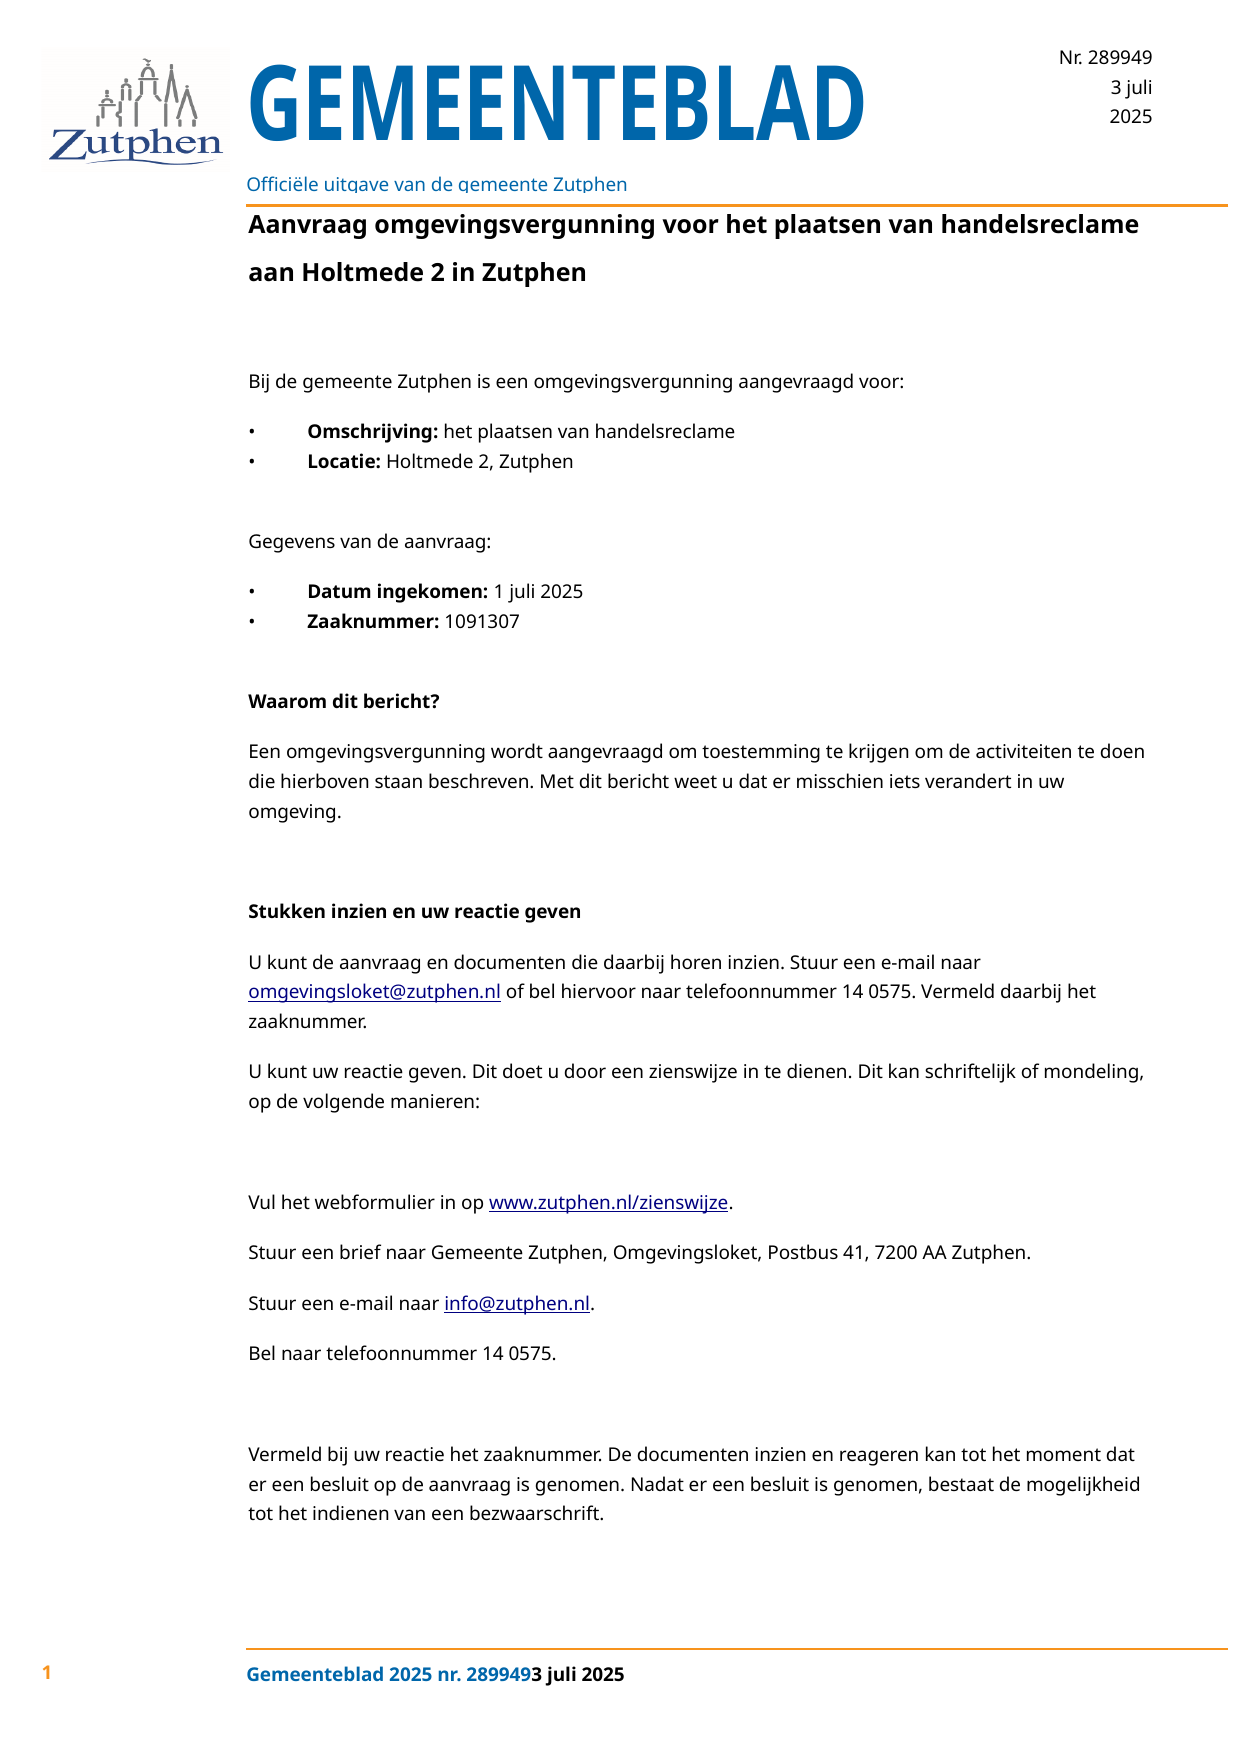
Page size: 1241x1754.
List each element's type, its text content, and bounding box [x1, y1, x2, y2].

list Omschrijving: het plaatsen van handelsreclame [248, 419, 1152, 444]
picture [41, 47, 231, 172]
list Zaaknummer: 1091307 [248, 608, 1152, 634]
text Stuur een brief naar Gemeente Zutphen, Omgevingsloket, Postbus 41, 7200 AA Zutphen. [248, 1239, 1152, 1265]
text Stuur een e-mail naar info@zutphen.nl. [248, 1290, 1152, 1316]
list Locatie: Holtmede 2, Zutphen [248, 448, 1152, 474]
text Waarom dit bericht? [248, 688, 1152, 714]
text U kunt de aanvraag en documenten die daarbij horen inzien. Stuur een e-mail naar omgevingsloket@zutphen.nl of bel hiervoor naar telefoonnummer 14 0575. Vermeld daarbij het zaaknummer. [248, 949, 1152, 1034]
text Stukken inzien en uw reactie geven [248, 899, 1152, 924]
text Bij de gemeente Zutphen is een omgevingsvergunning aangevraagd voor: [248, 368, 1152, 394]
text Aanvraag omgevingsvergunning voor het plaatsen van handelsreclame aan Holtmede 2 in Zutphen [248, 207, 1152, 288]
text Een omgevingsvergunning wordt aangevraagd om toestemming te krijgen om de activiteiten te doen die hierboven staan beschreven. Met dit bericht weet u dat er misschien iets verandert in uw omgeving. [248, 739, 1152, 824]
text U kunt uw reactie geven. Dit doet u door een zienswijze in te dienen. Dit kan schriftelijk of mondeling, op de volgende manieren: [248, 1059, 1152, 1114]
text Vul het webformulier in op www.zutphen.nl/zienswijze. [248, 1189, 1152, 1215]
text Vermeld bij uw reactie het zaaknummer. De documenten inzien en reageren kan tot het moment dat er een besluit op de aanvraag is genomen. Nadat er een besluit is genomen, bestaat de mogelijkheid tot het indienen van een bezwaarschrift. [248, 1441, 1152, 1526]
list Datum ingekomen: 1 juli 2025 [248, 579, 1152, 604]
text Bel naar telefoonnummer 14 0575. [248, 1340, 1152, 1366]
text Gegevens van de aanvraag: [248, 528, 1152, 554]
